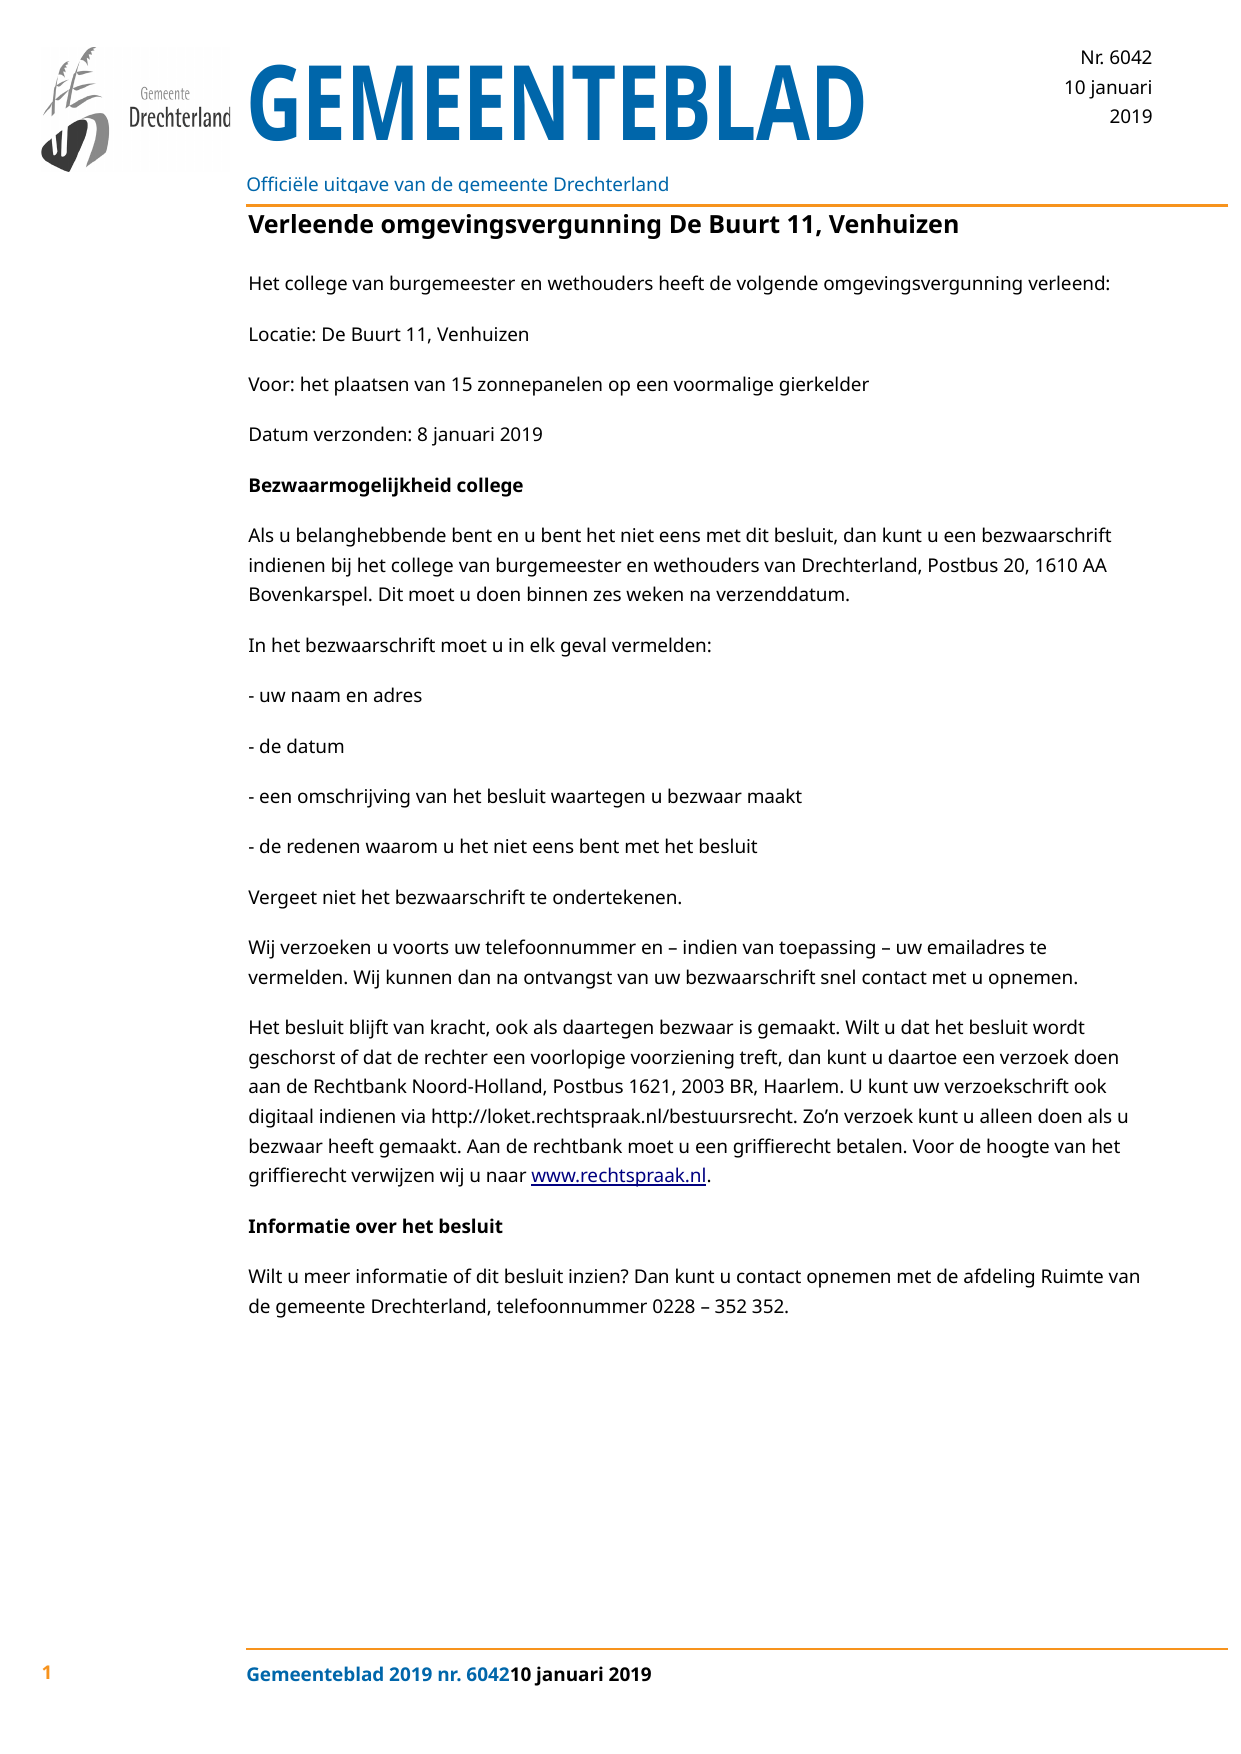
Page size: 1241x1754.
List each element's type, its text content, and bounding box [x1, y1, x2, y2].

text - uw naam en adres [248, 682, 1152, 708]
text Informatie over het besluit [248, 1213, 1152, 1238]
text Verleende omgevingsvergunning De Buurt 11, Venhuizen [248, 207, 1152, 241]
text - de redenen waarom u het niet eens bent met het besluit [248, 834, 1152, 859]
text Voor: het plaatsen van 15 zonnepanelen op een voormalige gierkelder [248, 371, 1152, 397]
picture [41, 47, 231, 172]
text In het bezwaarschrift moet u in elk geval vermelden: [248, 632, 1152, 658]
text Als u belanghebbende bent en u bent het niet eens met dit besluit, dan kunt u een bezwaarschrift indienen bij het college van burgemeester en wethouders van Drechterland, Postbus 20, 1610 AA Bovenkarspel. Dit moet u doen binnen zes weken na verzenddatum. [248, 522, 1152, 607]
text Locatie: De Buurt 11, Venhuizen [248, 321, 1152, 346]
text Wilt u meer informatie of dit besluit inzien? Dan kunt u contact opnemen met de afdeling Ruimte van de gemeente Drechterland, telefoonnummer 0228 – 352 352. [248, 1263, 1152, 1318]
text Vergeet niet het bezwaarschrift te ondertekenen. [248, 884, 1152, 910]
text Datum verzonden: 8 januari 2019 [248, 422, 1152, 447]
text Het besluit blijft van kracht, ook als daartegen bezwaar is gemaakt. Wilt u dat het besluit wordt geschorst of dat de rechter een voorlopige voorziening treft, dan kunt u daartoe een verzoek doen aan de Rechtbank Noord-Holland, Postbus 1621, 2003 BR, Haarlem. U kunt uw verzoekschrift ook digitaal indienen via http://loket.rechtspraak.nl/bestuursrecht. Zo’n verzoek kunt u alleen doen als u bezwaar heeft gemaakt. Aan de rechtbank moet u een griffierecht betalen. Voor de hoogte van het griffierecht verwijzen wij u naar www.rechtspraak.nl. [248, 1014, 1152, 1188]
text Het college van burgemeester en wethouders heeft de volgende omgevingsvergunning verleend: [248, 270, 1152, 296]
text Wij verzoeken u voorts uw telefoonnummer en – indien van toepassing – uw emailadres te vermelden. Wij kunnen dan na ontvangst van uw bezwaarschrift snel contact met u opnemen. [248, 934, 1152, 990]
text - de datum [248, 733, 1152, 758]
text - een omschrijving van het besluit waartegen u bezwaar maakt [248, 783, 1152, 809]
text Bezwaarmogelijkheid college [248, 472, 1152, 498]
